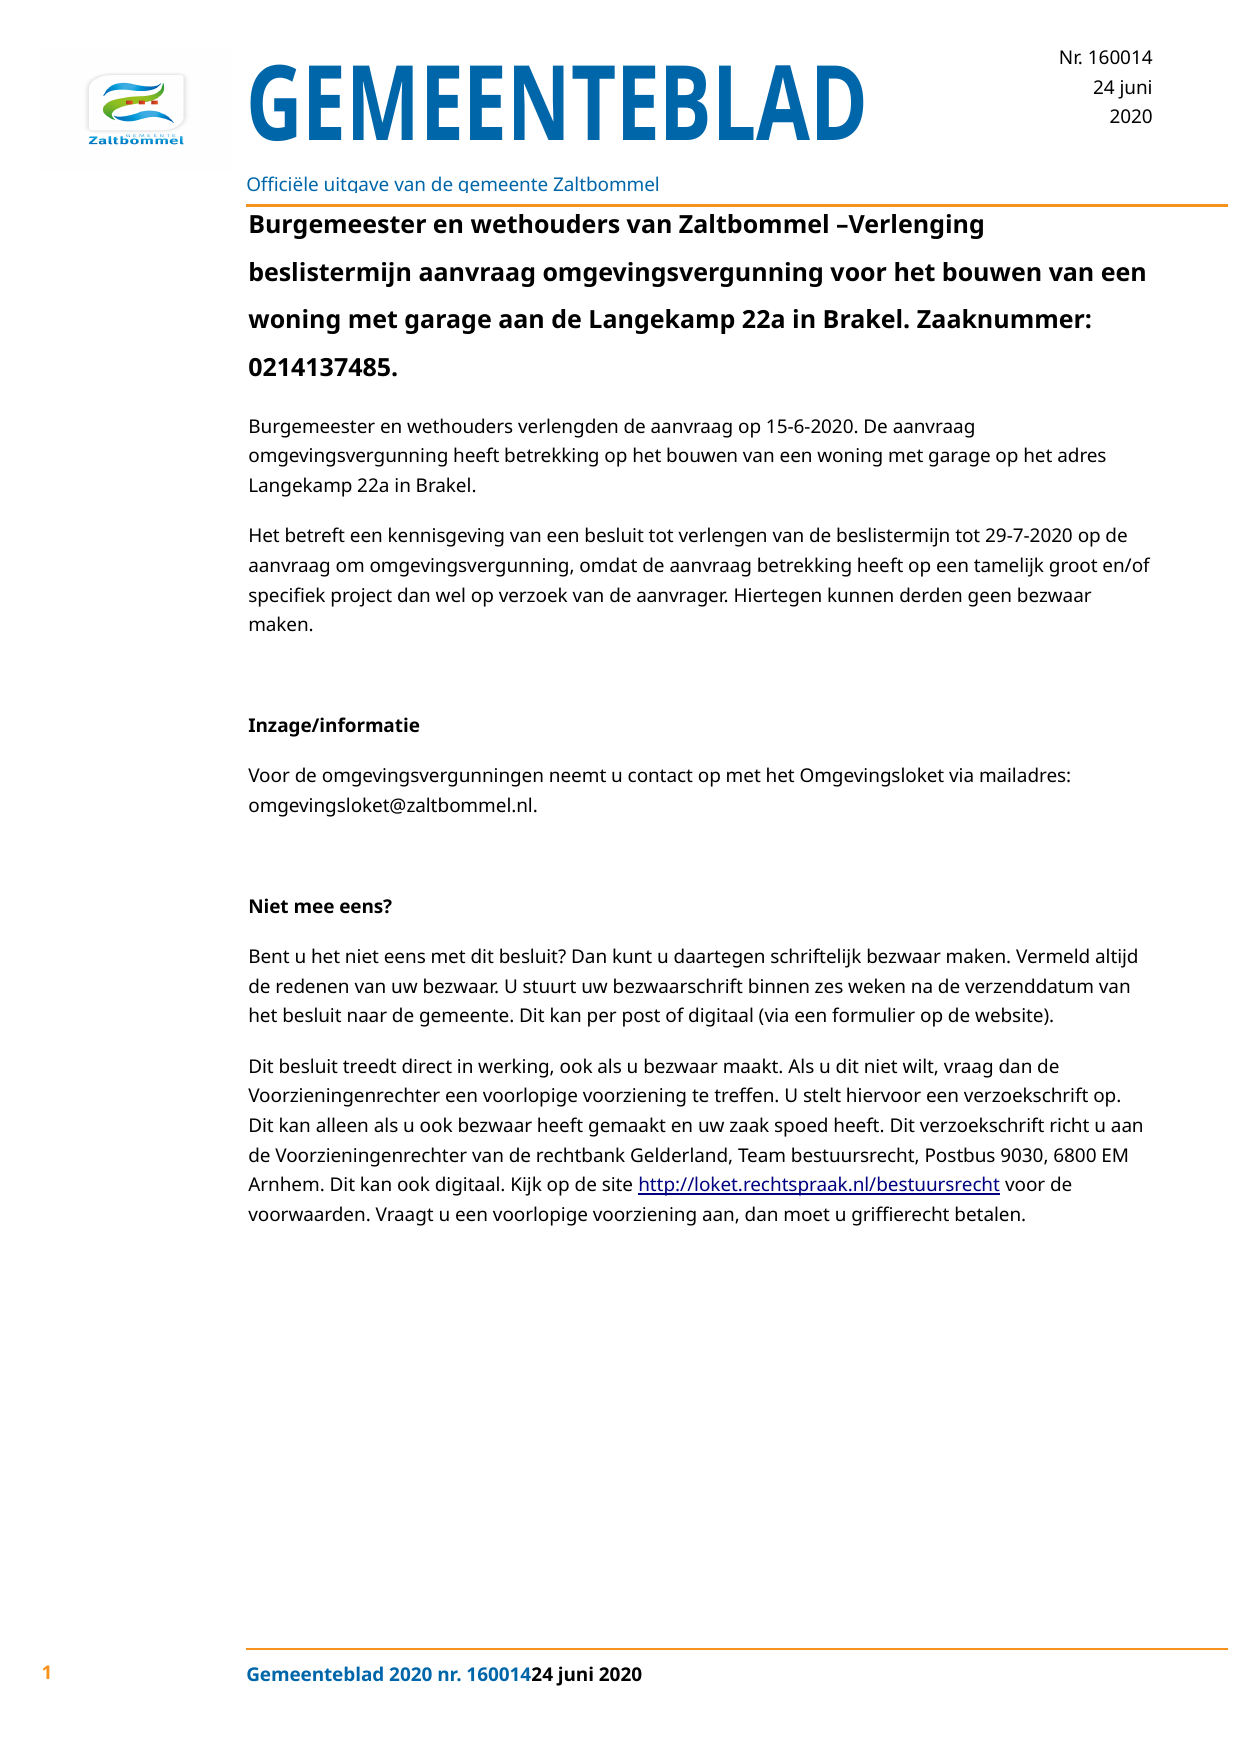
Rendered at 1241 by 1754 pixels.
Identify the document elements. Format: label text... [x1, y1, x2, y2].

text Bent u het niet eens met dit besluit? Dan kunt u daartegen schriftelijk bezwaar maken. Vermeld altijd de redenen van uw bezwaar. U stuurt uw bezwaarschrift binnen zes weken na de verzenddatum van het besluit naar de gemeente. Dit kan per post of digitaal (via een formulier op de website). [248, 943, 1152, 1028]
text Voor de omgevingsvergunningen neemt u contact op met het Omgevingsloket via mailadres: omgevingsloket@zaltbommel.nl. [248, 763, 1152, 818]
text Inzage/informatie [248, 712, 1152, 738]
text Burgemeester en wethouders van Zaltbommel –Verlenging beslistermijn aanvraag omgevingsvergunning voor het bouwen van een woning met garage aan de Langekamp 22a in Brakel. Zaaknummer: 0214137485. [248, 207, 1152, 384]
text Burgemeester en wethouders verlengden de aanvraag op 15-6-2020. De aanvraag omgevingsvergunning heeft betrekking op het bouwen van een woning met garage op het adres Langekamp 22a in Brakel. [248, 413, 1152, 498]
picture [41, 47, 231, 172]
text Het betreft een kennisgeving van een besluit tot verlengen van de beslistermijn tot 29-7-2020 op de aanvraag om omgevingsvergunning, omdat de aanvraag betrekking heeft op een tamelijk groot en/of specifiek project dan wel op verzoek van de aanvrager. Hiertegen kunnen derden geen bezwaar maken. [248, 523, 1152, 637]
text Dit besluit treedt direct in werking, ook als u bezwaar maakt. Als u dit niet wilt, vraag dan de Voorzieningenrechter een voorlopige voorziening te treffen. U stelt hiervoor een verzoekschrift op. Dit kan alleen als u ook bezwaar heeft gemaakt en uw zaak spoed heeft. Dit verzoekschrift richt u aan de Voorzieningenrechter van de rechtbank Gelderland, Team bestuursrecht, Postbus 9030, 6800 EM Arnhem. Dit kan ook digitaal. Kijk op de site http://loket.rechtspraak.nl/bestuursrecht voor de voorwaarden. Vraagt u een voorlopige voorziening aan, dan moet u griffierecht betalen. [248, 1053, 1152, 1227]
text Niet mee eens? [248, 893, 1152, 919]
